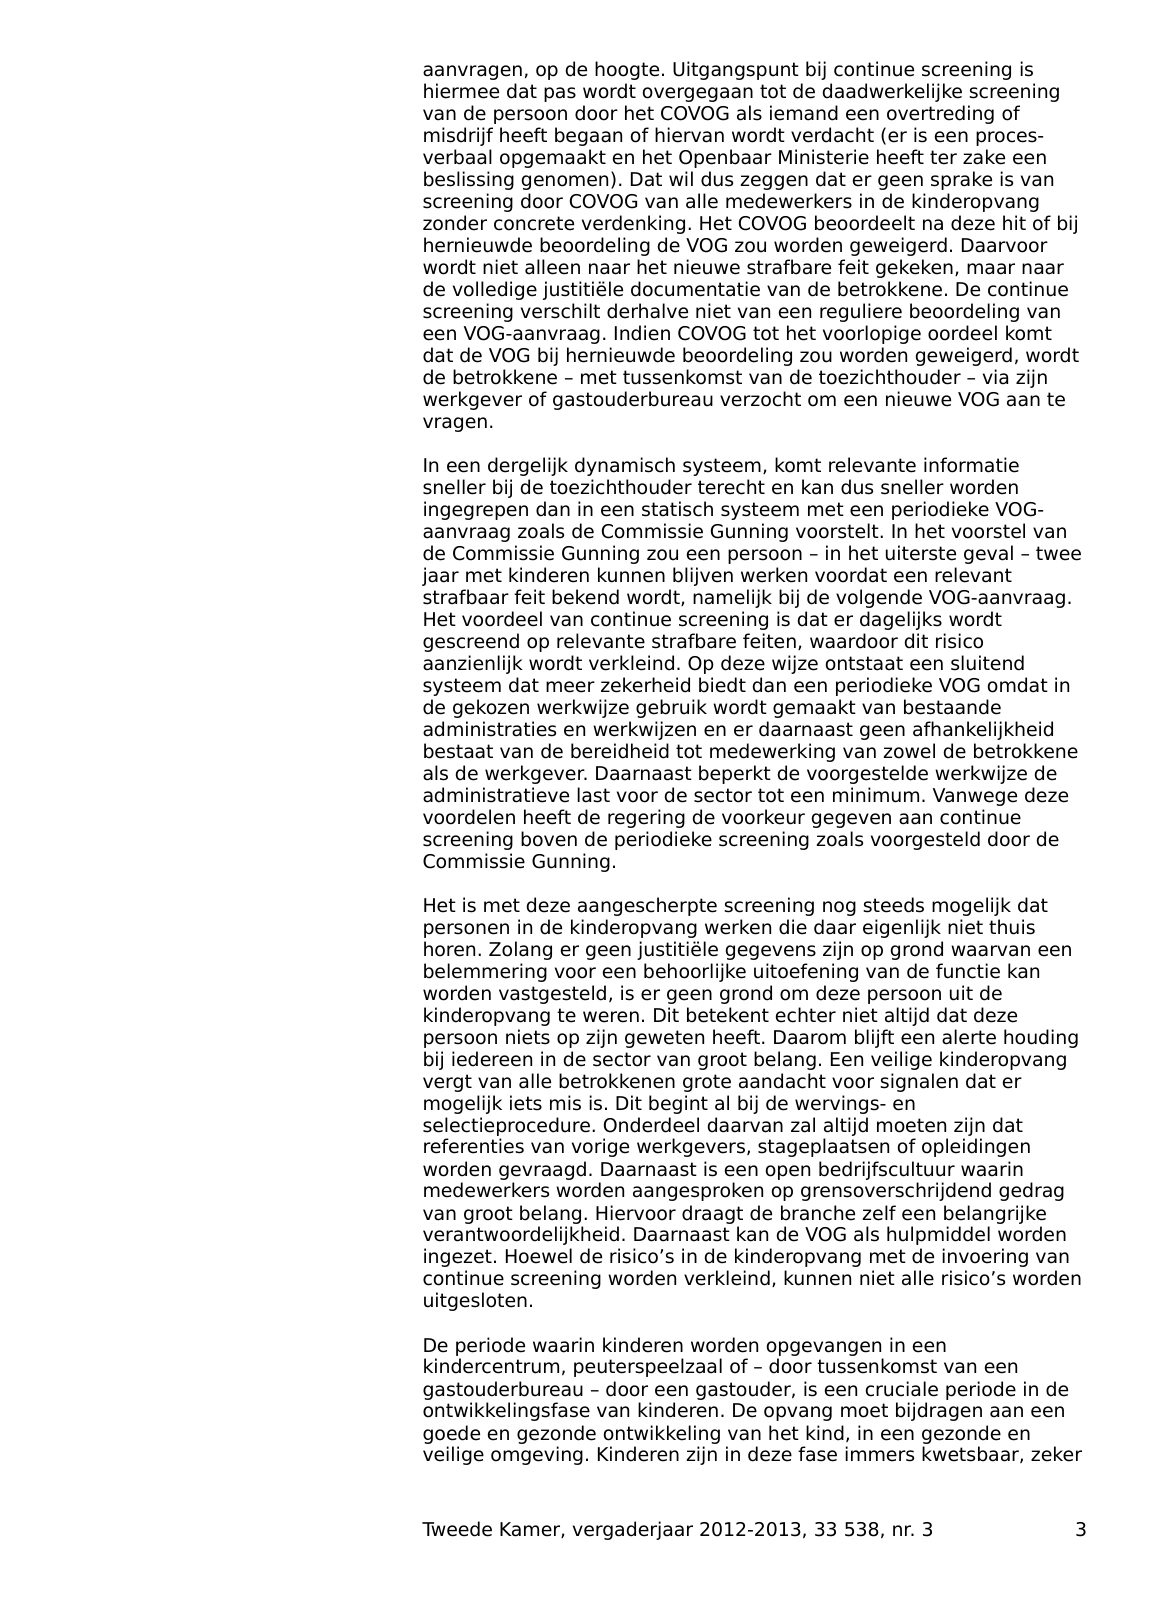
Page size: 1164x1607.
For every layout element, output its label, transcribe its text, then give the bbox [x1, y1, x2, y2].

text aanvragen, op de hoogte. Uitgangspunt bij continue screening is hiermee dat pas wordt overgegaan tot de daadwerkelijke screening van de persoon door het COVOG als iemand een overtreding of misdrijf heeft begaan of hiervan wordt verdacht (er is een proces-verbaal opgemaakt en het Openbaar Ministerie heeft ter zake een beslissing genomen). Dat wil dus zeggen dat er geen sprake is van screening door COVOG van alle medewerkers in de kinderopvang zonder concrete verdenking. Het COVOG beoordeelt na deze hit of bij hernieuwde beoordeling de VOG zou worden geweigerd. Daarvoor wordt niet alleen naar het nieuwe strafbare feit gekeken, maar naar de volledige justitiële documentatie van de betrokkene. De continue screening verschilt derhalve niet van een reguliere beoordeling van een VOG-aanvraag. Indien COVOG tot het voorlopige oordeel komt dat de VOG bij hernieuwde beoordeling zou worden geweigerd, wordt de betrokkene – met tussenkomst van de toezichthouder – via zijn werkgever of gastouderbureau verzocht om een nieuwe VOG aan te vragen. [422, 59, 1087, 433]
text De periode waarin kinderen worden opgevangen in een kindercentrum, peuterspeelzaal of – door tussenkomst van een gastouderbureau – door een gastouder, is een cruciale periode in de ontwikkelingsfase van kinderen. De opvang moet bijdragen aan een goede en gezonde ontwikkeling van het kind, in een gezonde en veilige omgeving. Kinderen zijn in deze fase immers kwetsbaar, zeker [422, 1334, 1087, 1466]
text Het is met deze aangescherpte screening nog steeds mogelijk dat personen in de kinderopvang werken die daar eigenlijk niet thuis horen. Zolang er geen justitiële gegevens zijn op grond waarvan een belemmering voor een behoorlijke uitoefening van de functie kan worden vastgesteld, is er geen grond om deze persoon uit de kinderopvang te weren. Dit betekent echter niet altijd dat deze persoon niets op zijn geweten heeft. Daarom blijft een alerte houding bij iedereen in de sector van groot belang. Een veilige kinderopvang vergt van alle betrokkenen grote aandacht voor signalen dat er mogelijk iets mis is. Dit begint al bij de wervings- en selectieprocedure. Onderdeel daarvan zal altijd moeten zijn dat referenties van vorige werkgevers, stageplaatsen of opleidingen worden gevraagd. Daarnaast is een open bedrijfscultuur waarin medewerkers worden aangesproken op grensoverschrijdend gedrag van groot belang. Hiervoor draagt de branche zelf een belangrijke verantwoordelijkheid. Daarnaast kan de VOG als hulpmiddel worden ingezet. Hoewel de risico’s in de kinderopvang met de invoering van continue screening worden verkleind, kunnen niet alle risico’s worden uitgesloten. [422, 895, 1087, 1312]
text In een dergelijk dynamisch systeem, komt relevante informatie sneller bij de toezichthouder terecht en kan dus sneller worden ingegrepen dan in een statisch systeem met een periodieke VOG-aanvraag zoals de Commissie Gunning voorstelt. In het voorstel van de Commissie Gunning zou een persoon – in het uiterste geval – twee jaar met kinderen kunnen blijven werken voordat een relevant strafbaar feit bekend wordt, namelijk bij de volgende VOG-aanvraag. Het voordeel van continue screening is dat er dagelijks wordt gescreend op relevante strafbare feiten, waardoor dit risico aanzienlijk wordt verkleind. Op deze wijze ontstaat een sluitend systeem dat meer zekerheid biedt dan een periodieke VOG omdat in de gekozen werkwijze gebruik wordt gemaakt van bestaande administraties en werkwijzen en er daarnaast geen afhankelijkheid bestaat van de bereidheid tot medewerking van zowel de betrokkene als de werkgever. Daarnaast beperkt de voorgestelde werkwijze de administratieve last voor de sector tot een minimum. Vanwege deze voordelen heeft de regering de voorkeur gegeven aan continue screening boven de periodieke screening zoals voorgesteld door de Commissie Gunning. [422, 455, 1087, 872]
